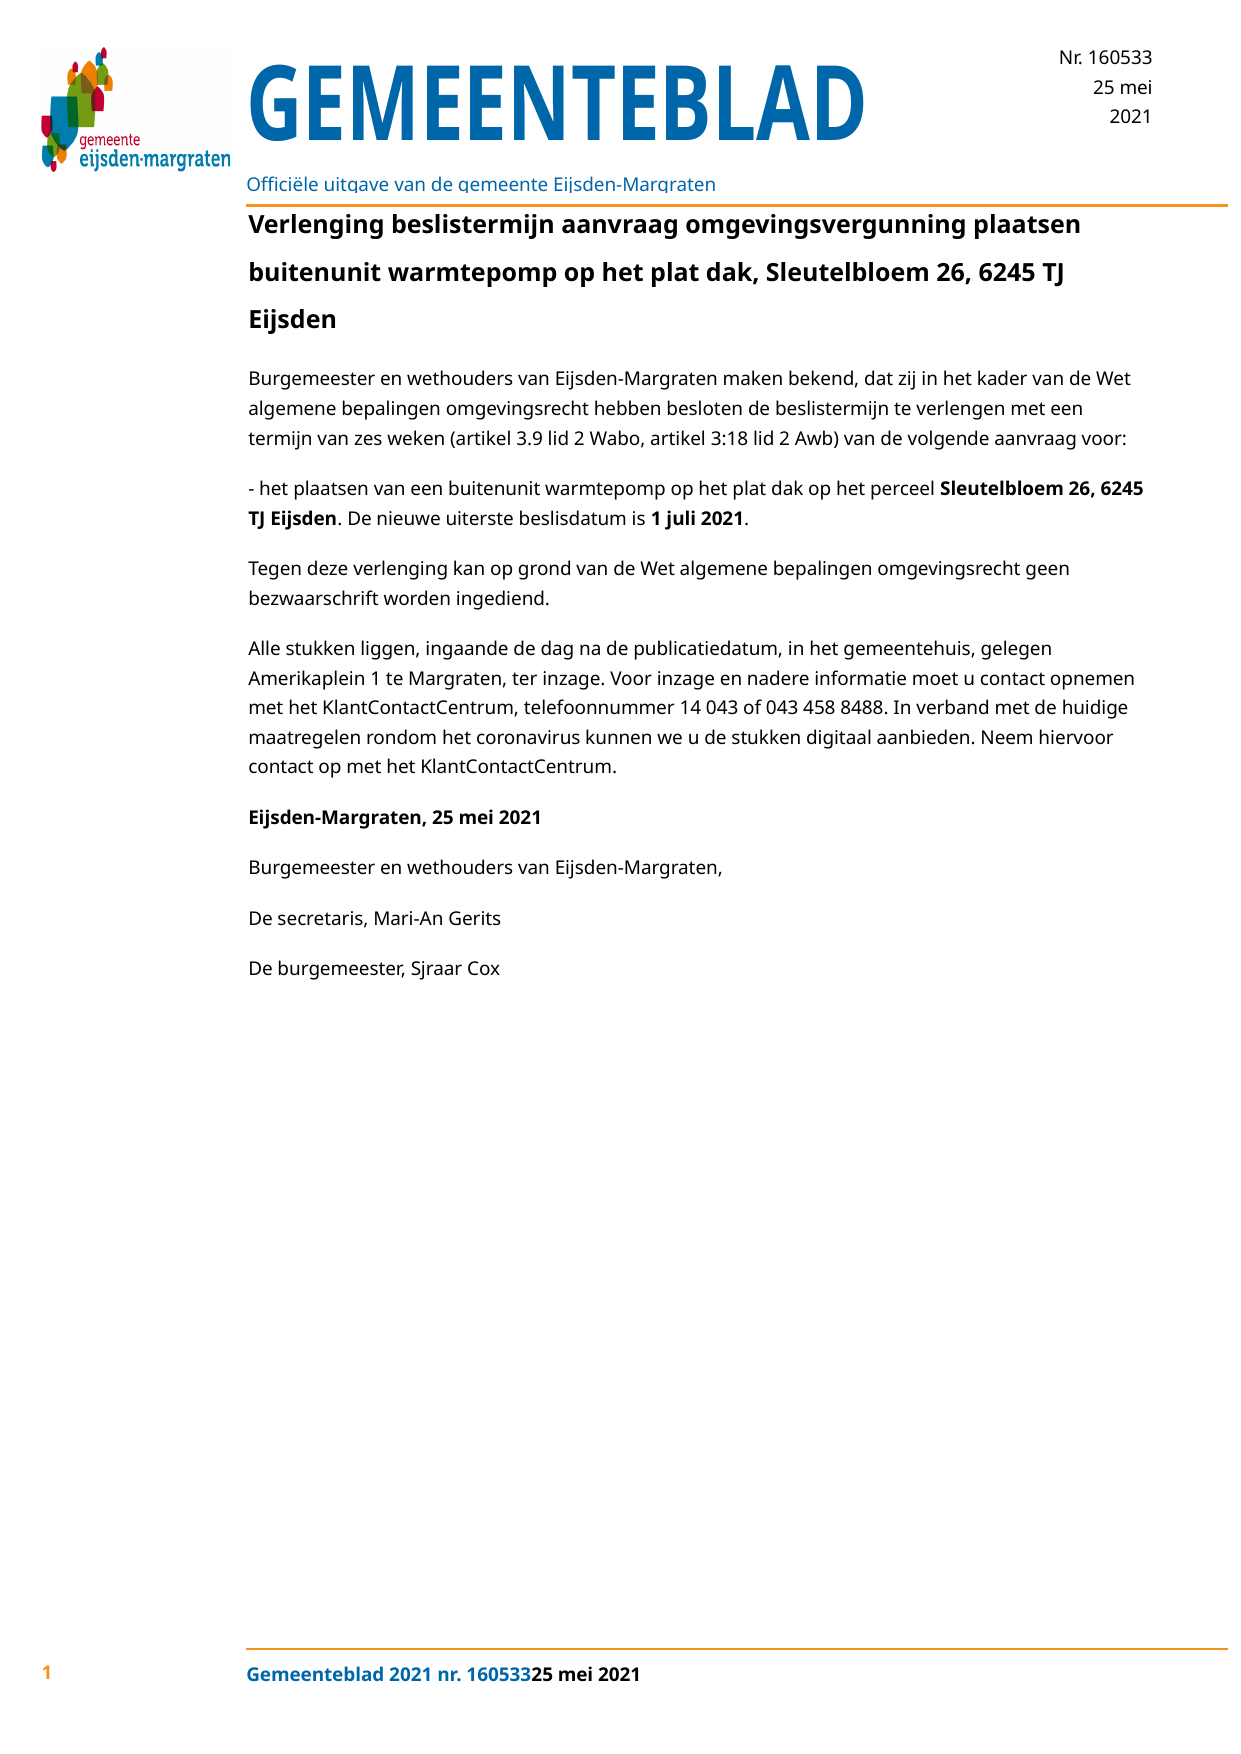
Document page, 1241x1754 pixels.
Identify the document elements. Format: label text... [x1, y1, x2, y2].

text Tegen deze verlenging kan op grond van de Wet algemene bepalingen omgevingsrecht geen bezwaarschrift worden ingediend. [248, 555, 1152, 610]
text - het plaatsen van een buitenunit warmtepomp op het plat dak op het perceel Sleutelbloem 26, 6245 TJ Eijsden. De nieuwe uiterste beslisdatum is 1 juli 2021. [248, 475, 1152, 530]
text De burgemeester, Sjraar Cox [248, 955, 1152, 981]
text Eijsden-Margraten, 25 mei 2021 [248, 804, 1152, 829]
text Burgemeester en wethouders van Eijsden-Margraten maken bekend, dat zij in het kader van de Wet algemene bepalingen omgevingsrecht hebben besloten de beslistermijn te verlengen met een termijn van zes weken (artikel 3.9 lid 2 Wabo, artikel 3:18 lid 2 Awb) van de volgende aanvraag voor: [248, 366, 1152, 450]
text De secretaris, Mari-An Gerits [248, 905, 1152, 930]
text Burgemeester en wethouders van Eijsden-Margraten, [248, 854, 1152, 880]
text Alle stukken liggen, ingaande de dag na de publicatiedatum, in het gemeentehuis, gelegen Amerikaplein 1 te Margraten, ter inzage. Voor inzage en nadere informatie moet u contact opnemen met het KlantContactCentrum, telefoonnummer 14 043 of 043 458 8488. In verband met de huidige maatregelen rondom het coronavirus kunnen we u de stukken digitaal aanbieden. Neem hiervoor contact op met het KlantContactCentrum. [248, 635, 1152, 779]
picture [41, 47, 231, 172]
text Verlenging beslistermijn aanvraag omgevingsvergunning plaatsen buitenunit warmtepomp op het plat dak, Sleutelbloem 26, 6245 TJ Eijsden [248, 207, 1152, 336]
